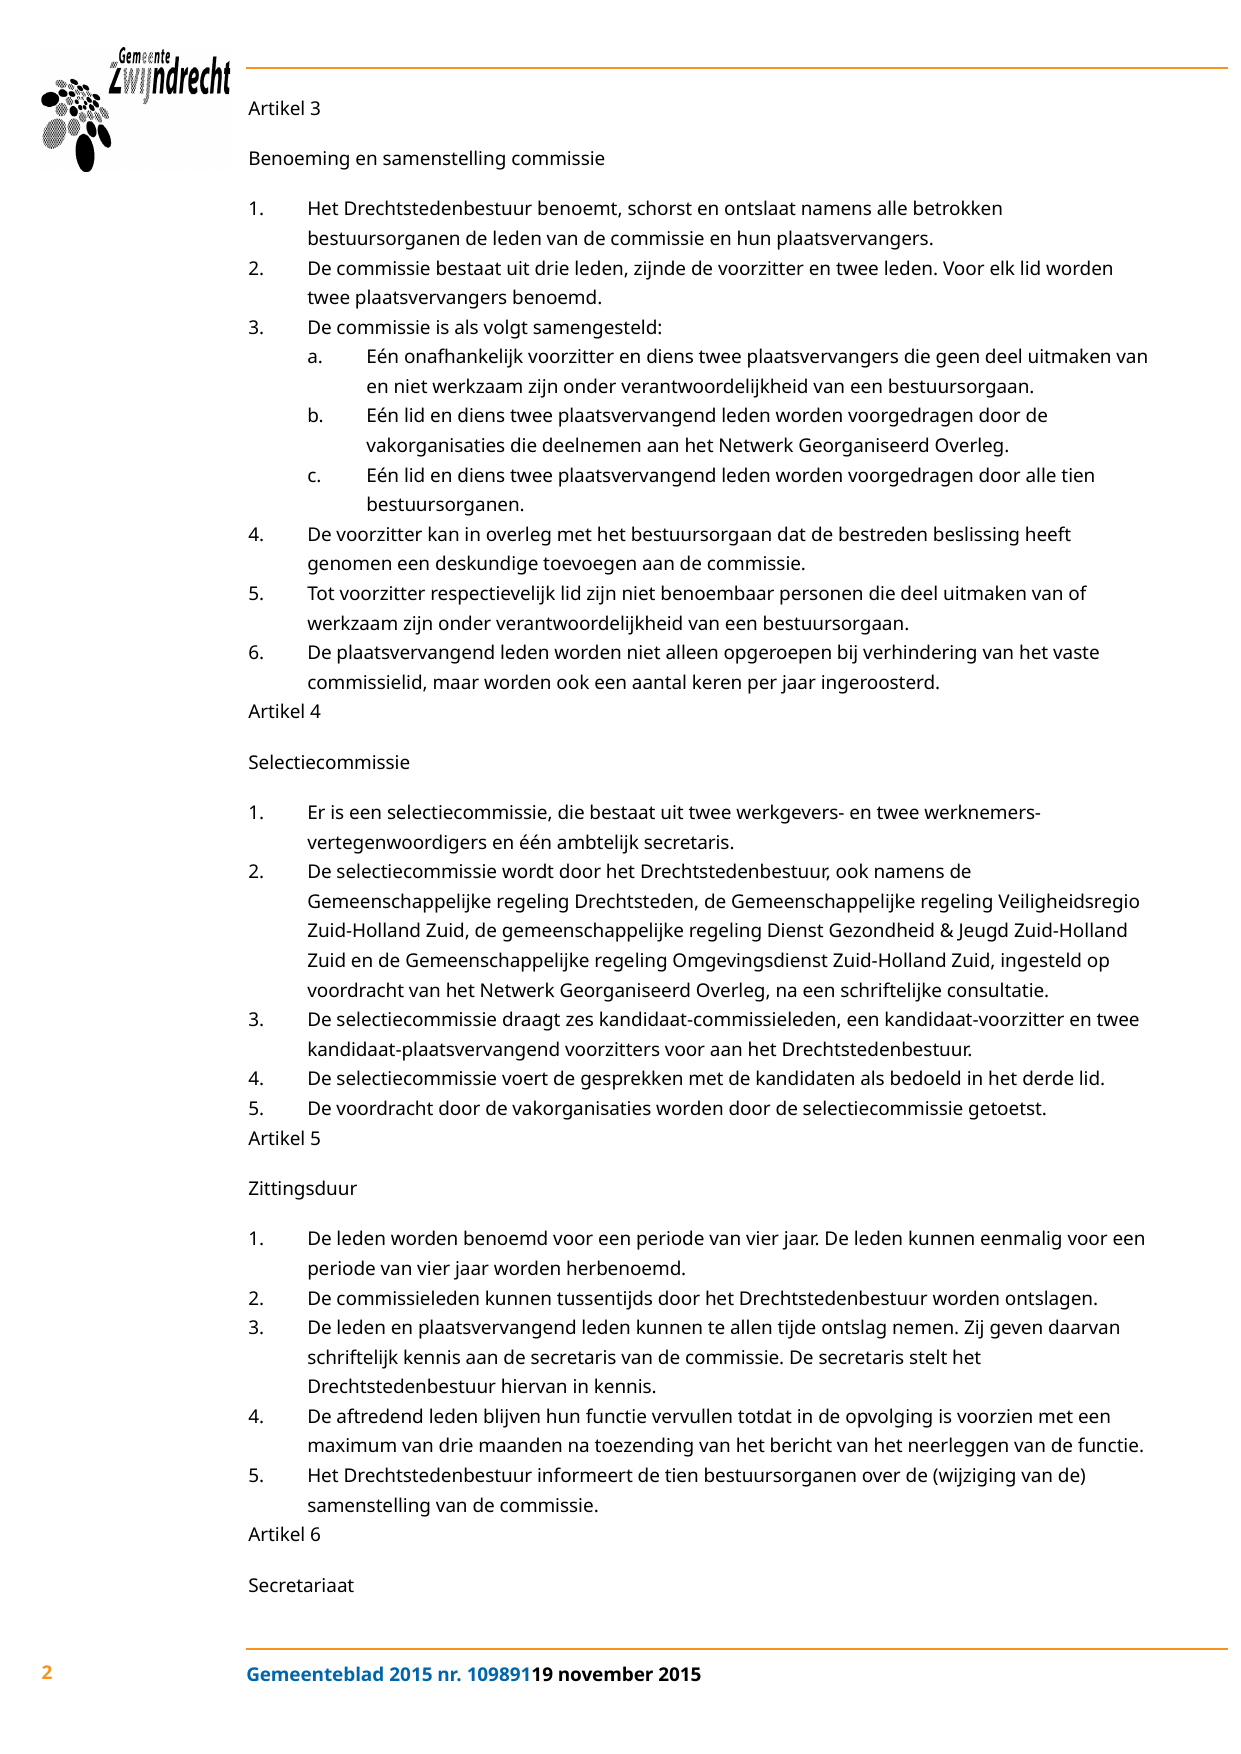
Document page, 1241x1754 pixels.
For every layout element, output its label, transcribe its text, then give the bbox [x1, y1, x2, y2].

list Eén lid en diens twee plaatsvervangend leden worden voorgedragen door de vakorganisaties die deelnemen aan het Netwerk Georganiseerd Overleg. [307, 403, 1152, 458]
list Er is een selectiecommissie, die bestaat uit twee werkgevers- en twee werknemers-vertegenwoordigers en één ambtelijk secretaris. [248, 799, 1152, 855]
text Artikel 5 [248, 1125, 1152, 1151]
list De plaatsvervangend leden worden niet alleen opgeroepen bij verhindering van het vaste commissielid, maar worden ook een aantal keren per jaar ingeroosterd. [248, 639, 1152, 695]
text Selectiecommissie [248, 749, 1152, 775]
list De selectiecommissie voert de gesprekken met de kandidaten als bedoeld in het derde lid. [248, 1066, 1152, 1091]
list De commissie bestaat uit drie leden, zijnde de voorzitter en twee leden. Voor elk lid worden twee plaatsvervangers benoemd. [248, 255, 1152, 310]
text Benoeming en samenstelling commissie [248, 145, 1152, 171]
list De commissieleden kunnen tussentijds door het Drechtstedenbestuur worden ontslagen. [248, 1285, 1152, 1311]
list Eén onafhankelijk voorzitter en diens twee plaatsvervangers die geen deel uitmaken van en niet werkzaam zijn onder verantwoordelijkheid van een bestuursorgaan. [307, 343, 1152, 399]
list De voorzitter kan in overleg met het bestuursorgaan dat de bestreden beslissing heeft genomen een deskundige toevoegen aan de commissie. [248, 521, 1152, 576]
list Eén lid en diens twee plaatsvervangend leden worden voorgedragen door alle tien bestuursorganen. [307, 462, 1152, 517]
list De voordracht door de vakorganisaties worden door de selectiecommissie getoetst. [248, 1095, 1152, 1121]
picture [41, 47, 231, 172]
text Artikel 3 [248, 95, 1152, 121]
list Het Drechtstedenbestuur benoemt, schorst en ontslaat namens alle betrokken bestuursorganen de leden van de commissie en hun plaatsvervangers. [248, 196, 1152, 251]
list Het Drechtstedenbestuur informeert de tien bestuursorganen over de (wijziging van de) samenstelling van de commissie. [248, 1462, 1152, 1518]
text Artikel 4 [248, 698, 1152, 724]
list De commissie is als volgt samengesteld: [248, 314, 1152, 340]
list De leden en plaatsvervangend leden kunnen te allen tijde ontslag nemen. Zij geven daarvan schriftelijk kennis aan de secretaris van de commissie. De secretaris stelt het Drechtstedenbestuur hiervan in kennis. [248, 1314, 1152, 1399]
list Tot voorzitter respectievelijk lid zijn niet benoembaar personen die deel uitmaken van of werkzaam zijn onder verantwoordelijkheid van een bestuursorgaan. [248, 580, 1152, 636]
list De selectiecommissie draagt zes kandidaat-commissieleden, een kandidaat-voorzitter en twee kandidaat-plaatsvervangend voorzitters voor aan het Drechtstedenbestuur. [248, 1006, 1152, 1062]
text Zittingsduur [248, 1175, 1152, 1201]
text Secretariaat [248, 1572, 1152, 1598]
text Artikel 6 [248, 1521, 1152, 1547]
list De aftredend leden blijven hun functie vervullen totdat in de opvolging is voorzien met een maximum van drie maanden na toezending van het bericht van het neerleggen van de functie. [248, 1403, 1152, 1458]
list De selectiecommissie wordt door het Drechtstedenbestuur, ook namens de Gemeenschappelijke regeling Drechtsteden, de Gemeenschappelijke regeling Veiligheidsregio Zuid-Holland Zuid, de gemeenschappelijke regeling Dienst Gezondheid & Jeugd Zuid-Holland Zuid en de Gemeenschappelijke regeling Omgevingsdienst Zuid-Holland Zuid, ingesteld op voordracht van het Netwerk Georganiseerd Overleg, na een schriftelijke consultatie. [248, 858, 1152, 1003]
list De leden worden benoemd voor een periode van vier jaar. De leden kunnen eenmalig voor een periode van vier jaar worden herbenoemd. [248, 1226, 1152, 1281]
